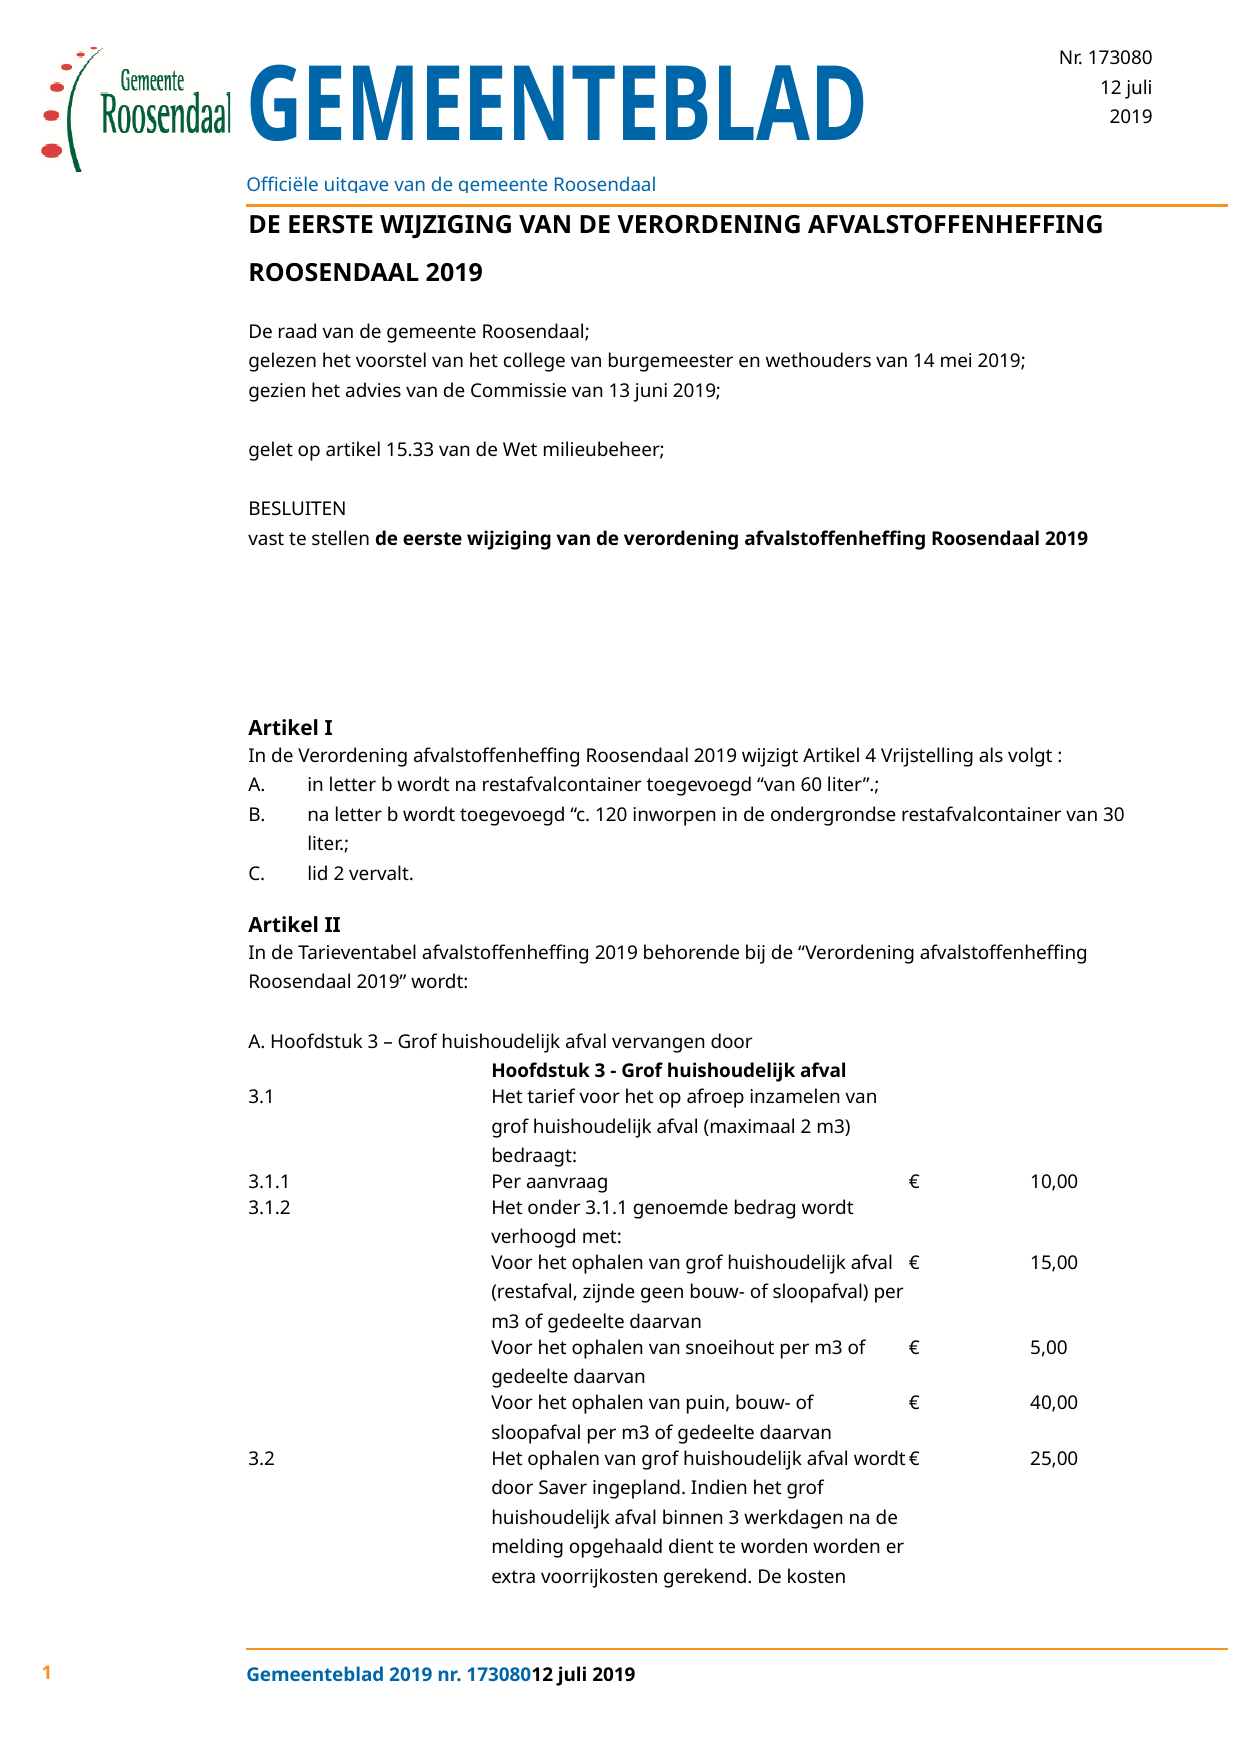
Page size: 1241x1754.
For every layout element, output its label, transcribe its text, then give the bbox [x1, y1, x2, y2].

table_cell € [909, 1445, 1030, 1589]
table_cell 40,00 [1030, 1389, 1152, 1445]
table_cell [1030, 1083, 1152, 1168]
table_cell 3.1.1 [248, 1168, 369, 1194]
table_cell [909, 1194, 1030, 1249]
list na letter b wordt toegevoegd “c. 120 inworpen in de ondergrondse restafvalcontainer van 30 liter.; [248, 801, 1152, 856]
table_cell [370, 1168, 491, 1194]
table_cell € [909, 1389, 1030, 1445]
text gelezen het voorstel van het college van burgemeester en wethouders van 14 mei 2019; [248, 347, 1152, 373]
table_cell 15,00 [1030, 1249, 1152, 1334]
list lid 2 vervalt. [248, 860, 1152, 886]
text BESLUITEN [248, 495, 1152, 521]
table_cell [370, 1334, 491, 1389]
text vast te stellen de eerste wijziging van de verordening afvalstoffenheffing Roosendaal 2019 [248, 525, 1152, 551]
table_header [1030, 1058, 1152, 1083]
table_cell Voor het ophalen van snoeihout per m3 of gedeelte daarvan [491, 1334, 908, 1389]
text In de Tarieventabel afvalstoffenheffing 2019 behorende bij de “Verordening afvalstoffenheffing Roosendaal 2019” wordt: [248, 939, 1152, 994]
table_cell Per aanvraag [491, 1168, 908, 1194]
table_cell [909, 1083, 1030, 1168]
table_cell € [909, 1334, 1030, 1389]
table_cell Voor het ophalen van puin, bouw- of sloopafval per m3 of gedeelte daarvan [491, 1389, 908, 1445]
table_cell [370, 1194, 491, 1249]
table_cell € [909, 1168, 1030, 1194]
text Artikel II [248, 911, 1152, 939]
table_cell 5,00 [1030, 1334, 1152, 1389]
table_cell 3.1 [248, 1083, 369, 1168]
table_cell [248, 1389, 369, 1445]
text In de Verordening afvalstoffenheffing Roosendaal 2019 wijzigt Artikel 4 Vrijstelling als volgt : [248, 742, 1152, 768]
table_cell [370, 1249, 491, 1334]
table_cell [370, 1083, 491, 1168]
table_cell Het tarief voor het op afroep inzamelen van grof huishoudelijk afval (maximaal 2 m3) bedraagt: [491, 1083, 908, 1168]
table_header [370, 1058, 491, 1083]
table_cell 25,00 [1030, 1445, 1152, 1589]
table_header Hoofdstuk 3 - Grof huishoudelijk afval [491, 1058, 908, 1083]
list in letter b wordt na restafvalcontainer toegevoegd “van 60 liter”.; [248, 771, 1152, 797]
text A. Hoofdstuk 3 – Grof huishoudelijk afval vervangen door [248, 1028, 1152, 1053]
table_cell [248, 1334, 369, 1389]
table_header [248, 1058, 369, 1083]
table_cell Het onder 3.1.1 genoemde bedrag wordt verhoogd met: [491, 1194, 908, 1249]
picture [41, 47, 231, 172]
table_cell Voor het ophalen van grof huishoudelijk afval (restafval, zijnde geen bouw- of sloopafval) per m3 of gedeelte daarvan [491, 1249, 908, 1334]
table_cell [370, 1389, 491, 1445]
text gezien het advies van de Commissie van 13 juni 2019; [248, 377, 1152, 403]
table_cell Het ophalen van grof huishoudelijk afval wordt door Saver ingepland. Indien het grof huishoudelijk afval binnen 3 werkdagen na de melding opgehaald dient te worden worden er extra voorrijkosten gerekend. De kosten [491, 1445, 908, 1589]
table_cell 10,00 [1030, 1168, 1152, 1194]
text De raad van de gemeente Roosendaal; [248, 318, 1152, 344]
table_cell 3.1.2 [248, 1194, 369, 1249]
table_cell [248, 1249, 369, 1334]
text gelet op artikel 15.33 van de Wet milieubeheer; [248, 436, 1152, 462]
text DE EERSTE WIJZIGING VAN DE VERORDENING AFVALSTOFFENHEFFING ROOSENDAAL 2019 [248, 207, 1152, 288]
table_header [909, 1058, 1030, 1083]
table_cell € [909, 1249, 1030, 1334]
text Artikel I [248, 713, 1152, 742]
table_cell [370, 1445, 491, 1589]
table_cell 3.2 [248, 1445, 369, 1589]
table_cell [1030, 1194, 1152, 1249]
